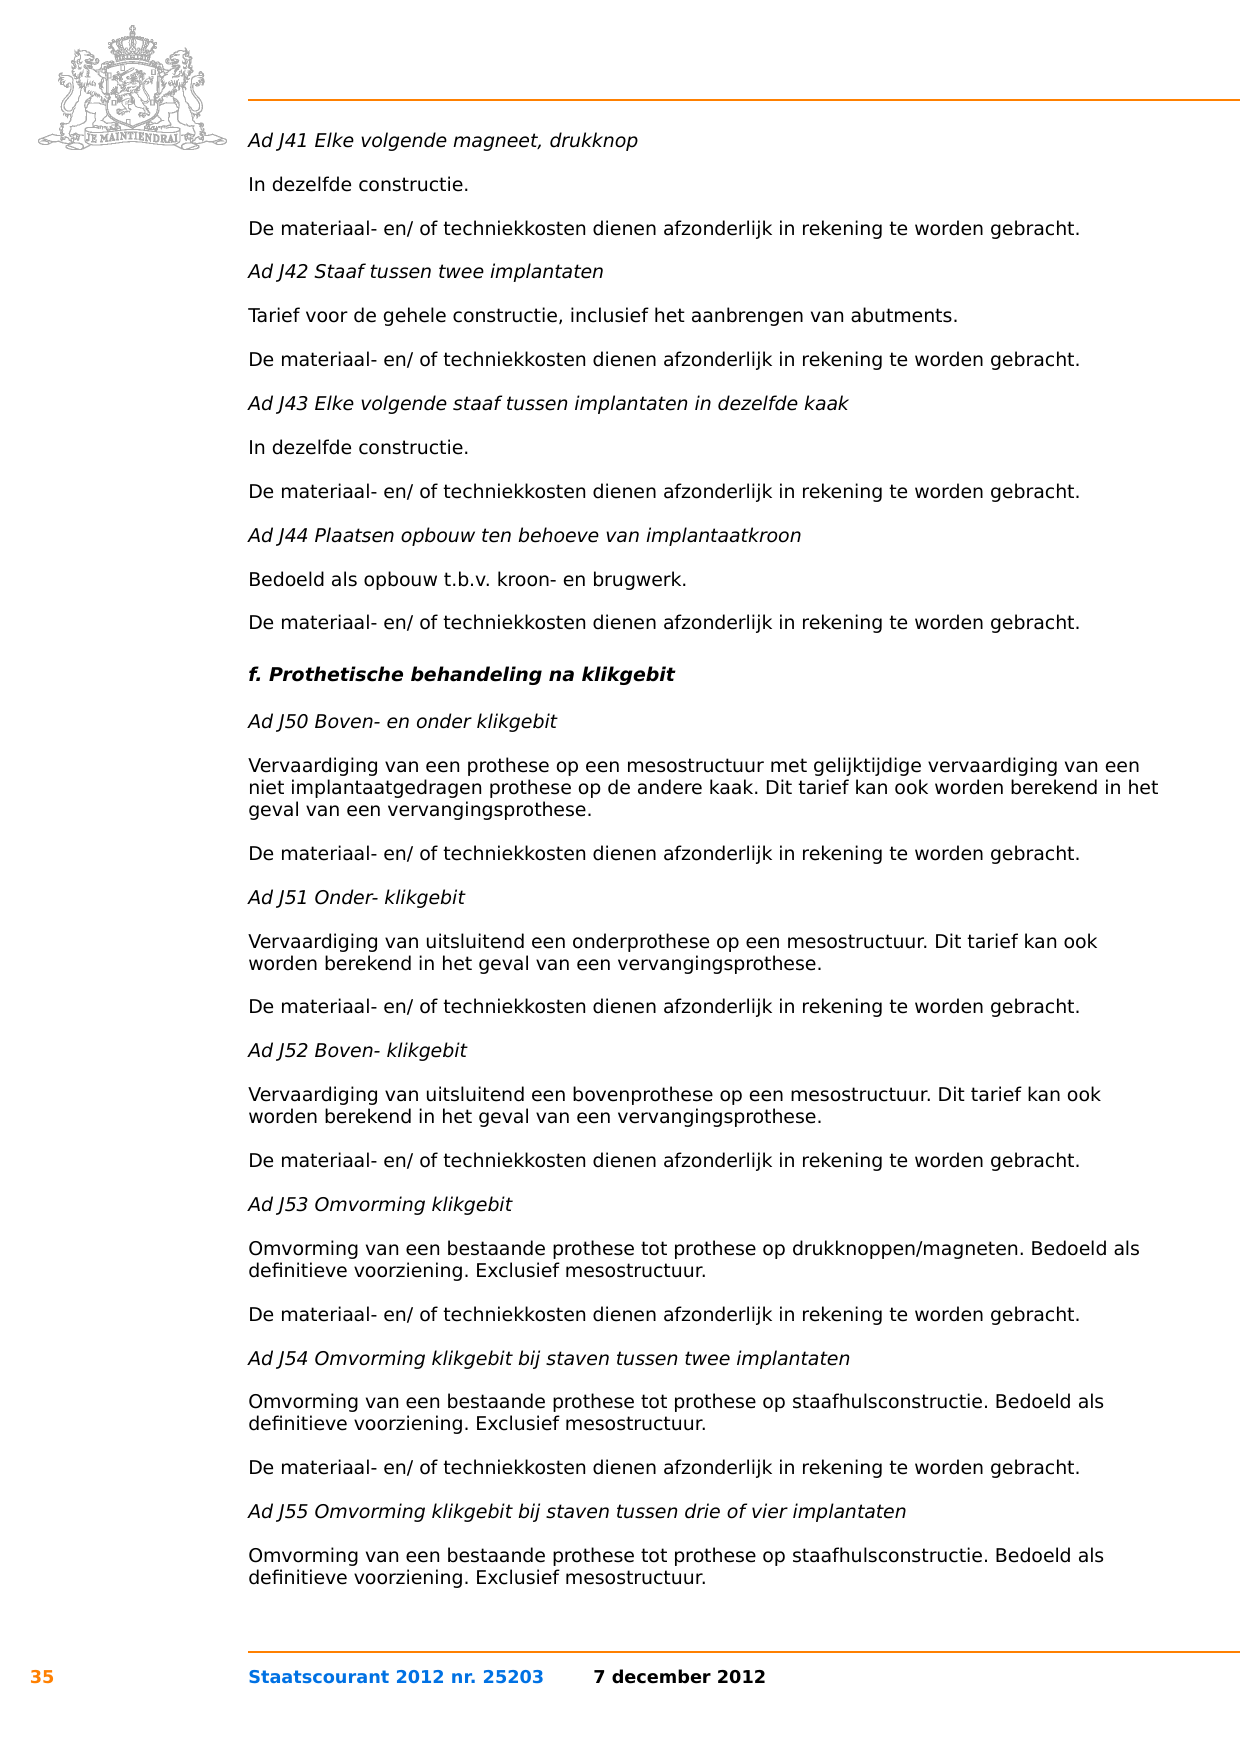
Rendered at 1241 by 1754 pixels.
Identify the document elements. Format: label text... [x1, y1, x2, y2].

text Omvorming van een bestaande prothese tot prothese op drukknoppen/magneten. Bedoeld als definitieve voorziening. Exclusief mesostructuur. [248, 1238, 1163, 1282]
subtitle Ad J53 Omvorming klikgebit [248, 1194, 1163, 1216]
text De materiaal- en/ of techniekkosten dienen afzonderlijk in rekening te worden gebracht. [248, 481, 1163, 503]
text In dezelfde constructie. [248, 437, 1163, 459]
text Vervaardiging van uitsluitend een onderprothese op een mesostructuur. Dit tarief kan ook worden berekend in het geval van een vervangingsprothese. [248, 931, 1163, 974]
subtitle Ad J44 Plaatsen opbouw ten behoeve van implantaatkroon [248, 524, 1163, 547]
subtitle Ad J52 Boven- klikgebit [248, 1040, 1163, 1062]
text Omvorming van een bestaande prothese tot prothese op staafhulsconstructie. Bedoeld als definitieve voorziening. Exclusief mesostructuur. [248, 1545, 1163, 1589]
picture [38, 25, 227, 150]
subtitle f. Prothetische behandeling na klikgebit [248, 664, 1163, 686]
text De materiaal- en/ of techniekkosten dienen afzonderlijk in rekening te worden gebracht. [248, 1303, 1163, 1326]
subtitle Ad J41 Elke volgende magneet, drukknop [248, 130, 1163, 152]
subtitle Ad J55 Omvorming klikgebit bij staven tussen drie of vier implantaten [248, 1501, 1163, 1523]
text De materiaal- en/ of techniekkosten dienen afzonderlijk in rekening te worden gebracht. [248, 996, 1163, 1018]
subtitle Ad J54 Omvorming klikgebit bij staven tussen twee implantaten [248, 1347, 1163, 1369]
text Tarief voor de gehele constructie, inclusief het aanbrengen van abutments. [248, 305, 1163, 327]
subtitle Ad J51 Onder- klikgebit [248, 887, 1163, 909]
subtitle Ad J43 Elke volgende staaf tussen implantaten in dezelfde kaak [248, 393, 1163, 415]
text Bedoeld als opbouw t.b.v. kroon- en brugwerk. [248, 568, 1163, 590]
text De materiaal- en/ of techniekkosten dienen afzonderlijk in rekening te worden gebracht. [248, 349, 1163, 371]
text De materiaal- en/ of techniekkosten dienen afzonderlijk in rekening te worden gebracht. [248, 1150, 1163, 1172]
subtitle Ad J42 Staaf tussen twee implantaten [248, 261, 1163, 283]
text In dezelfde constructie. [248, 174, 1163, 196]
text De materiaal- en/ of techniekkosten dienen afzonderlijk in rekening te worden gebracht. [248, 218, 1163, 239]
text Omvorming van een bestaande prothese tot prothese op staafhulsconstructie. Bedoeld als definitieve voorziening. Exclusief mesostructuur. [248, 1391, 1163, 1435]
text De materiaal- en/ of techniekkosten dienen afzonderlijk in rekening te worden gebracht. [248, 843, 1163, 865]
subtitle Ad J50 Boven- en onder klikgebit [248, 711, 1163, 733]
text Vervaardiging van uitsluitend een bovenprothese op een mesostructuur. Dit tarief kan ook worden berekend in het geval van een vervangingsprothese. [248, 1084, 1163, 1128]
text Vervaardiging van een prothese op een mesostructuur met gelijktijdige vervaardiging van een niet implantaatgedragen prothese op de andere kaak. Dit tarief kan ook worden berekend in het geval van een vervangingsprothese. [248, 755, 1163, 821]
text De materiaal- en/ of techniekkosten dienen afzonderlijk in rekening te worden gebracht. [248, 612, 1163, 634]
text De materiaal- en/ of techniekkosten dienen afzonderlijk in rekening te worden gebracht. [248, 1457, 1163, 1479]
